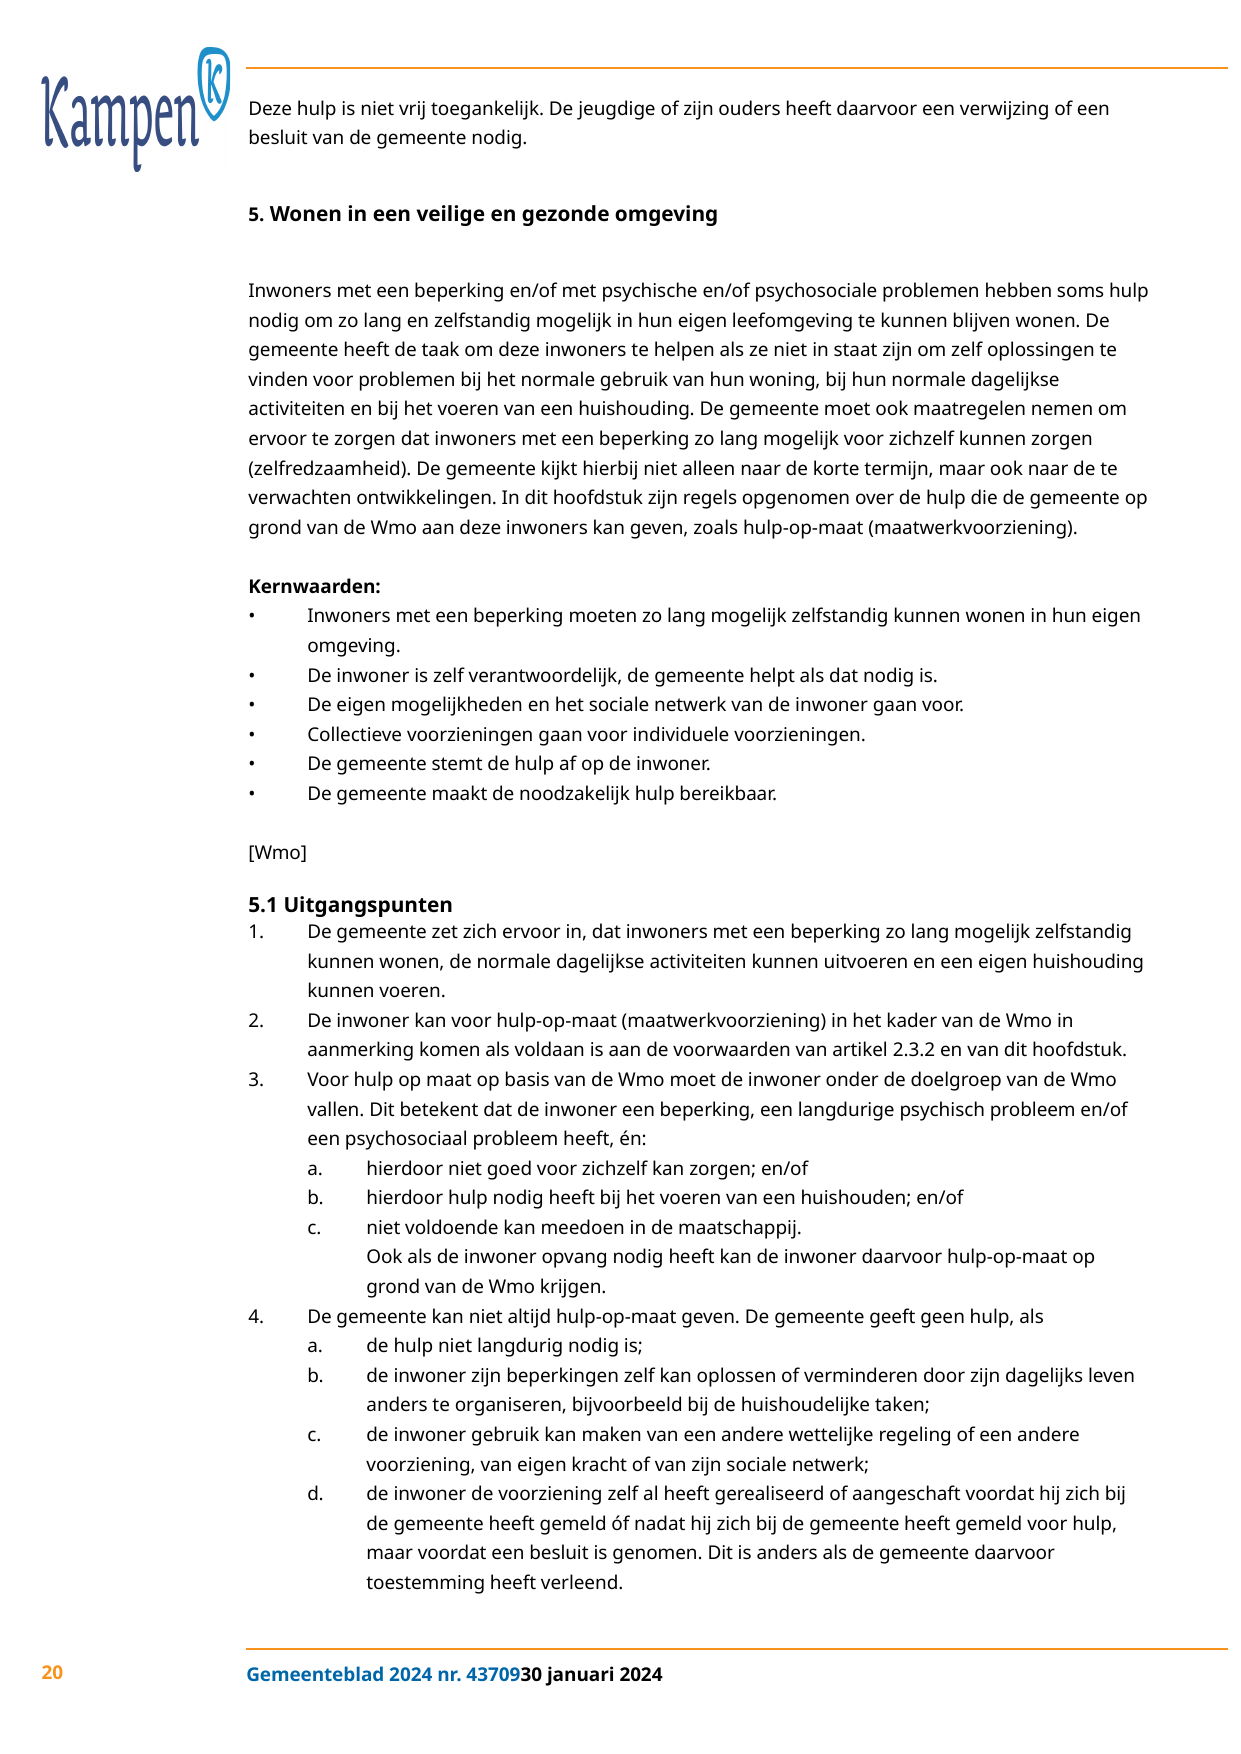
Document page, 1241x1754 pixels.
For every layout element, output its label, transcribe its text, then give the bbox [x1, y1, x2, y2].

list Ook als de inwoner opvang nodig heeft kan de inwoner daarvoor hulp-op-maat op grond van de Wmo krijgen. [307, 1244, 1152, 1299]
list De inwoner kan voor hulp-op-maat (maatwerkvoorziening) in het kader van de Wmo in aanmerking komen als voldaan is aan de voorwaarden van artikel 2.3.2 en van dit hoofdstuk. [248, 1007, 1152, 1062]
list de inwoner gebruik kan maken van een andere wettelijke regeling of een andere voorziening, van eigen kracht of van zijn sociale netwerk; [307, 1421, 1152, 1476]
text Deze hulp is niet vrij toegankelijk. De jeugdige of zijn ouders heeft daarvoor een verwijzing of een besluit van de gemeente nodig. [248, 95, 1152, 150]
list De gemeente maakt de noodzakelijk hulp bereikbaar. [248, 780, 1152, 806]
text Inwoners met een beperking en/of met psychische en/of psychosociale problemen hebben soms hulp nodig om zo lang en zelfstandig mogelijk in hun eigen leefomgeving te kunnen blijven wonen. De gemeente heeft de taak om deze inwoners te helpen als ze niet in staat zijn om zelf oplossingen te vinden voor problemen bij het normale gebruik van hun woning, bij hun normale dagelijkse activiteiten en bij het voeren van een huishouding. De gemeente moet ook maatregelen nemen om ervoor te zorgen dat inwoners met een beperking zo lang mogelijk voor zichzelf kunnen zorgen (zelfredzaamheid). De gemeente kijkt hierbij niet alleen naar de korte termijn, maar ook naar de te verwachten ontwikkelingen. In dit hoofdstuk zijn regels opgenomen over de hulp die de gemeente op grond van de Wmo aan deze inwoners kan geven, zoals hulp-op-maat (maatwerkvoorziening). [248, 277, 1152, 540]
list de inwoner zijn beperkingen zelf kan oplossen of verminderen door zijn dagelijks leven anders te organiseren, bijvoorbeeld bij de huishoudelijke taken; [307, 1362, 1152, 1417]
list Voor hulp op maat op basis van de Wmo moet de inwoner onder de doelgroep van de Wmo vallen. Dit betekent dat de inwoner een beperking, een langdurige psychisch probleem en/of een psychosociaal probleem heeft, én: [248, 1066, 1152, 1151]
text [Wmo] [248, 839, 1152, 865]
list niet voldoende kan meedoen in de maatschappij. [307, 1214, 1152, 1240]
list hierdoor niet goed voor zichzelf kan zorgen; en/of [307, 1155, 1152, 1181]
text 5.1 Uitgangspunten [248, 890, 1152, 918]
list De gemeente kan niet altijd hulp-op-maat geven. De gemeente geeft geen hulp, als [248, 1303, 1152, 1328]
list De eigen mogelijkheden en het sociale netwerk van de inwoner gaan voor. [248, 691, 1152, 717]
list de hulp niet langdurig nodig is; [307, 1332, 1152, 1358]
list Inwoners met een beperking moeten zo lang mogelijk zelfstandig kunnen wonen in hun eigen omgeving. [248, 603, 1152, 658]
list de inwoner de voorziening zelf al heeft gerealiseerd of aangeschaft voordat hij zich bij de gemeente heeft gemeld óf nadat hij zich bij de gemeente heeft gemeld voor hulp, maar voordat een besluit is genomen. Dit is anders als de gemeente daarvoor toestemming heeft verleend. [307, 1480, 1152, 1595]
text 5. Wonen in een veilige en gezonde omgeving [248, 199, 1152, 228]
picture [41, 47, 231, 172]
list De gemeente zet zich ervoor in, dat inwoners met een beperking zo lang mogelijk zelfstandig kunnen wonen, de normale dagelijkse activiteiten kunnen uitvoeren en een eigen huishouding kunnen voeren. [248, 918, 1152, 1003]
list De gemeente stemt de hulp af op de inwoner. [248, 751, 1152, 776]
text Kernwaarden: [248, 573, 1152, 599]
list hierdoor hulp nodig heeft bij het voeren van een huishouden; en/of [307, 1184, 1152, 1210]
list De inwoner is zelf verantwoordelijk, de gemeente helpt als dat nodig is. [248, 662, 1152, 688]
list Collectieve voorzieningen gaan voor individuele voorzieningen. [248, 721, 1152, 747]
